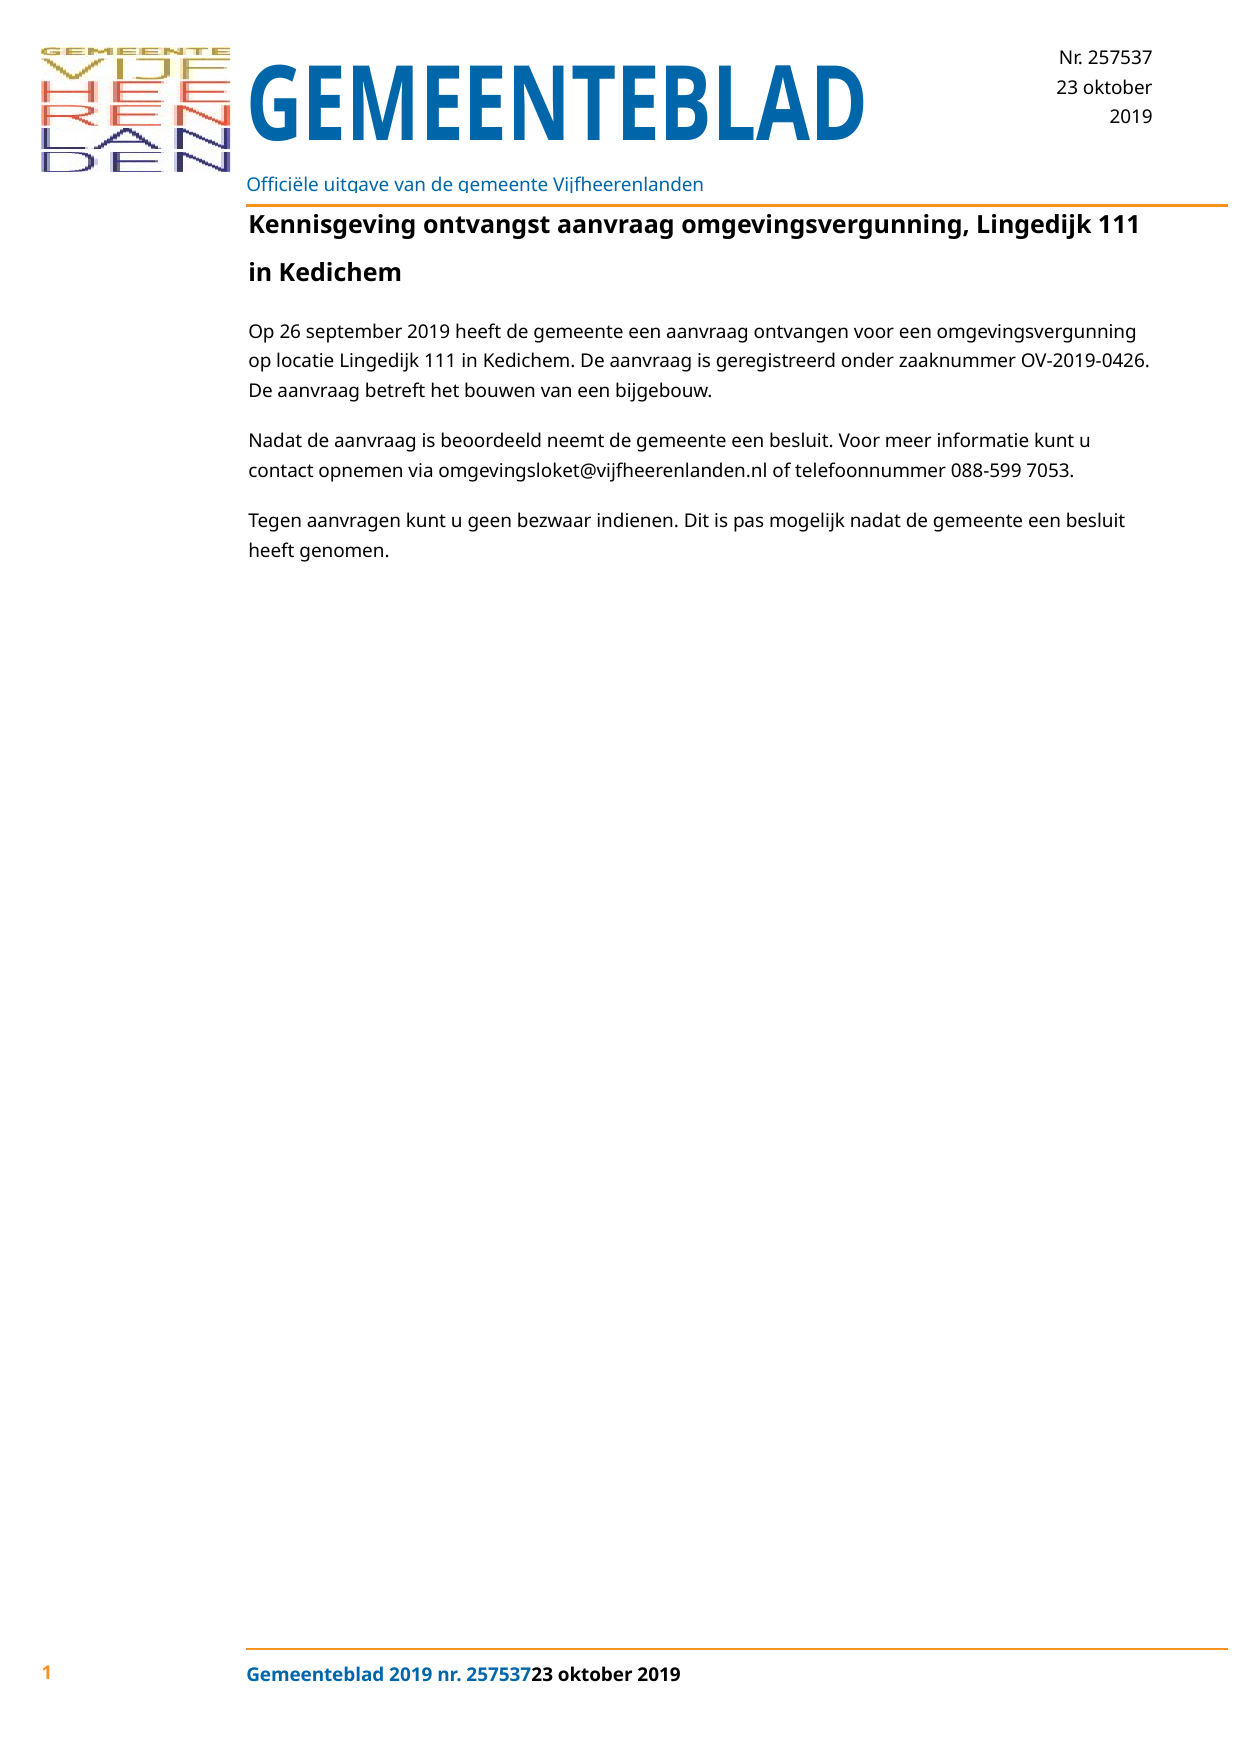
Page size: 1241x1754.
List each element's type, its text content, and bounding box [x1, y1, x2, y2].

text Tegen aanvragen kunt u geen bezwaar indienen. Dit is pas mogelijk nadat de gemeente een besluit heeft genomen. [248, 507, 1152, 563]
text Nadat de aanvraag is beoordeeld neemt de gemeente een besluit. Voor meer informatie kunt u contact opnemen via omgevingsloket@vijfheerenlanden.nl of telefoonnummer 088-599 7053. [248, 427, 1152, 483]
text Kennisgeving ontvangst aanvraag omgevingsvergunning, Lingedijk 111 in Kedichem [248, 207, 1152, 288]
text Op 26 september 2019 heeft de gemeente een aanvraag ontvangen voor een omgevingsvergunning op locatie Lingedijk 111 in Kedichem. De aanvraag is geregistreerd onder zaaknummer OV-2019-0426. De aanvraag betreft het bouwen van een bijgebouw. [248, 318, 1152, 403]
picture [41, 47, 231, 172]
